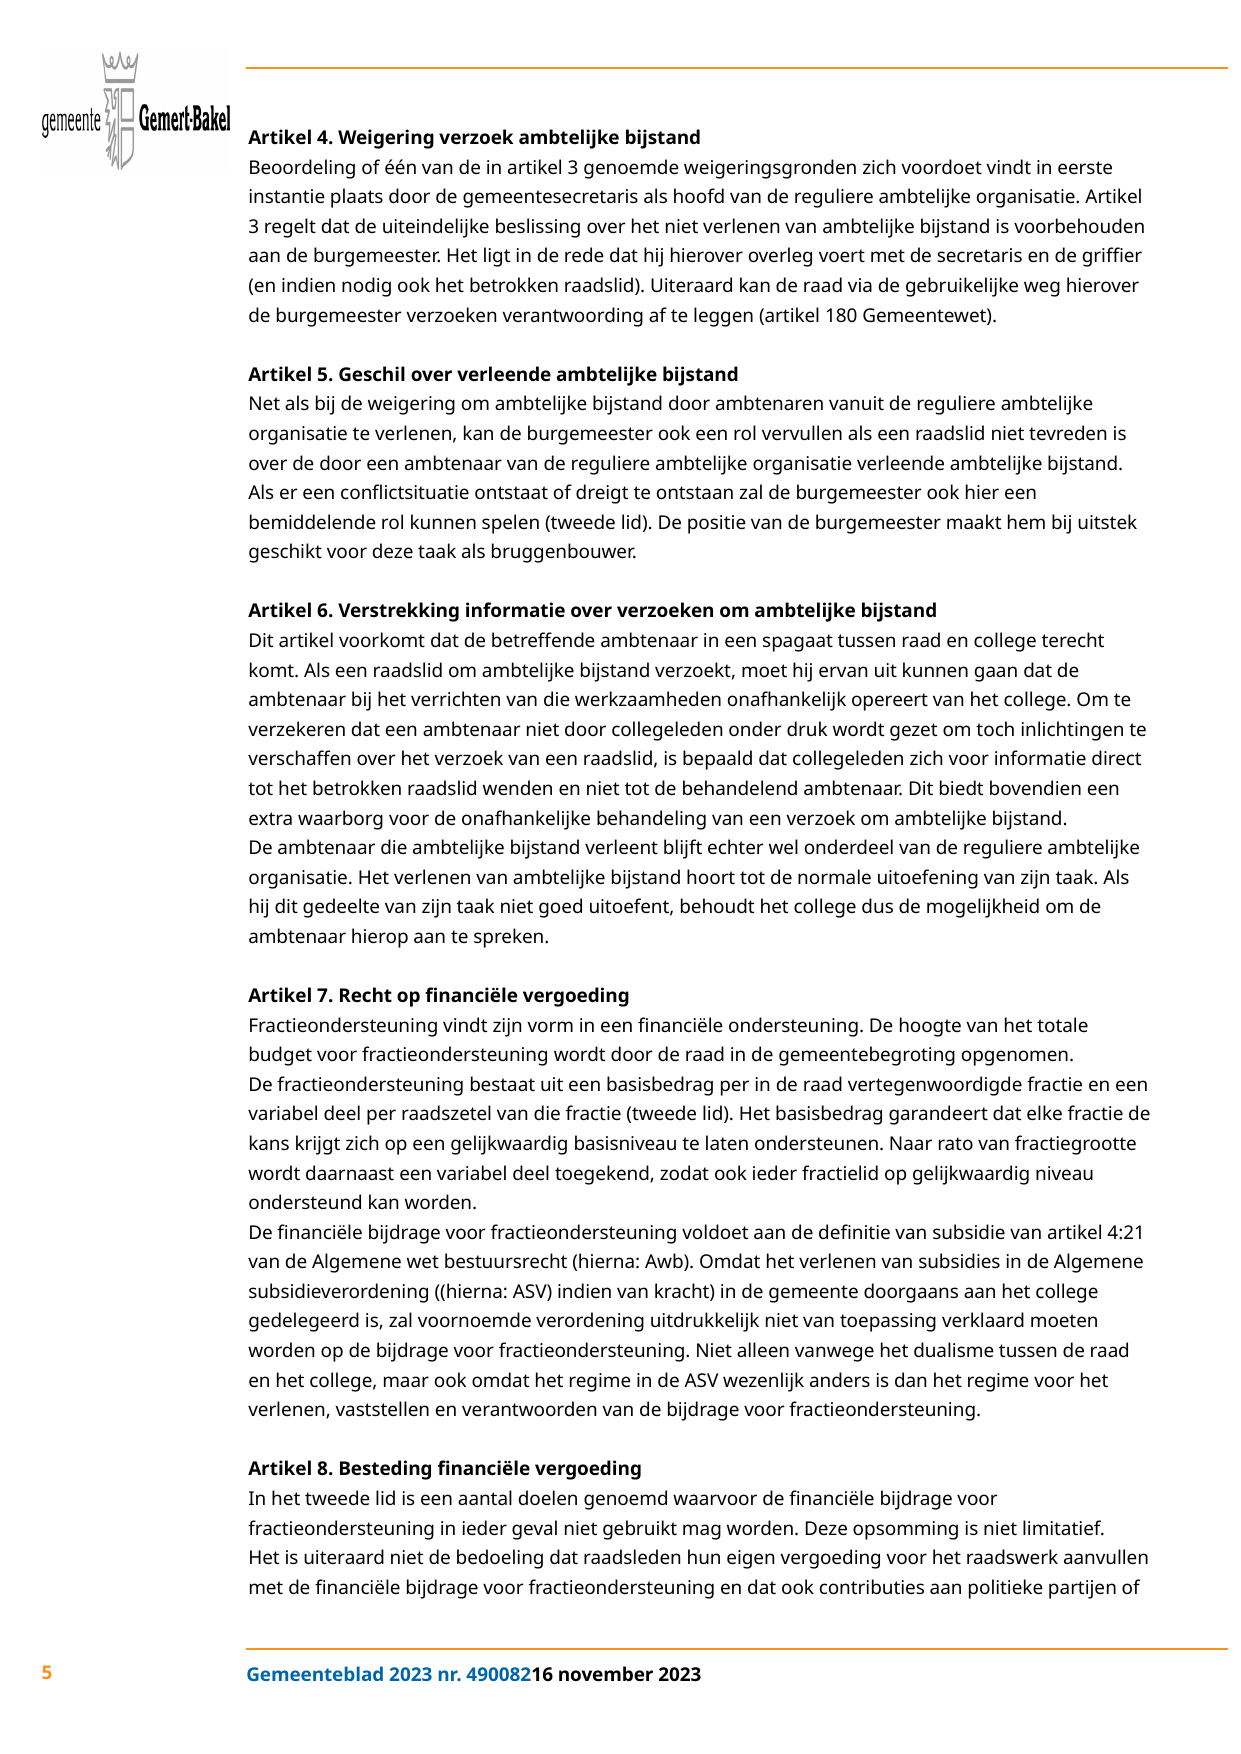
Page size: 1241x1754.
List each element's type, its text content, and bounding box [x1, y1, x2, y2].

text In het tweede lid is een aantal doelen genoemd waarvoor de financiële bijdrage voor fractieondersteuning in ieder geval niet gebruikt mag worden. Deze opsomming is niet limitatief. [248, 1485, 1152, 1541]
picture [41, 47, 231, 172]
text Fractieondersteuning vindt zijn vorm in een financiële ondersteuning. De hoogte van het totale budget voor fractieondersteuning wordt door de raad in de gemeentebegroting opgenomen. [248, 1012, 1152, 1067]
text Net als bij de weigering om ambtelijke bijstand door ambtenaren vanuit de reguliere ambtelijke organisatie te verlenen, kan de burgemeester ook een rol vervullen als een raadslid niet tevreden is over de door een ambtenaar van de reguliere ambtelijke organisatie verleende ambtelijke bijstand. Als er een conflictsituatie ontstaat of dreigt te ontstaan zal de burgemeester ook hier een bemiddelende rol kunnen spelen (tweede lid). De positie van de burgemeester maakt hem bij uitstek geschikt voor deze taak als bruggenbouwer. [248, 391, 1152, 564]
text Artikel 6. Verstrekking informatie over verzoeken om ambtelijke bijstand [248, 598, 1152, 623]
text Artikel 4. Weigering verzoek ambtelijke bijstand [248, 124, 1152, 150]
text De ambtenaar die ambtelijke bijstand verleent blijft echter wel onderdeel van de reguliere ambtelijke organisatie. Het verlenen van ambtelijke bijstand hoort tot de normale uitoefening van zijn taak. Als hij dit gedeelte van zijn taak niet goed uitoefent, behoudt het college dus de mogelijkheid om de ambtenaar hierop aan te spreken. [248, 834, 1152, 949]
text Beoordeling of één van de in artikel 3 genoemde weigeringsgronden zich voordoet vindt in eerste instantie plaats door de gemeentesecretaris als hoofd van de reguliere ambtelijke organisatie. Artikel 3 regelt dat de uiteindelijke beslissing over het niet verlenen van ambtelijke bijstand is voorbehouden aan de burgemeester. Het ligt in de rede dat hij hierover overleg voert met de secretaris en de griffier (en indien nodig ook het betrokken raadslid). Uiteraard kan de raad via de gebruikelijke weg hierover de burgemeester verzoeken verantwoording af te leggen (artikel 180 Gemeentewet). [248, 154, 1152, 328]
text Artikel 7. Recht op financiële vergoeding [248, 982, 1152, 1008]
text Artikel 5. Geschil over verleende ambtelijke bijstand [248, 361, 1152, 387]
text De fractieondersteuning bestaat uit een basisbedrag per in de raad vertegenwoordigde fractie en een variabel deel per raadszetel van die fractie (tweede lid). Het basisbedrag garandeert dat elke fractie de kans krijgt zich op een gelijkwaardig basisniveau te laten ondersteunen. Naar rato van fractiegrootte wordt daarnaast een variabel deel toegekend, zodat ook ieder fractielid op gelijkwaardig niveau ondersteund kan worden. [248, 1071, 1152, 1215]
text Dit artikel voorkomt dat de betreffende ambtenaar in een spagaat tussen raad en college terecht komt. Als een raadslid om ambtelijke bijstand verzoekt, moet hij ervan uit kunnen gaan dat de ambtenaar bij het verrichten van die werkzaamheden onafhankelijk opereert van het college. Om te verzekeren dat een ambtenaar niet door collegeleden onder druk wordt gezet om toch inlichtingen te verschaffen over het verzoek van een raadslid, is bepaald dat collegeleden zich voor informatie direct tot het betrokken raadslid wenden en niet tot de behandelend ambtenaar. Dit biedt bovendien een extra waarborg voor de onafhankelijke behandeling van een verzoek om ambtelijke bijstand. [248, 627, 1152, 831]
text Artikel 8. Besteding financiële vergoeding [248, 1456, 1152, 1481]
text De financiële bijdrage voor fractieondersteuning voldoet aan de definitie van subsidie van artikel 4:21 van de Algemene wet bestuursrecht (hierna: Awb). Omdat het verlenen van subsidies in de Algemene subsidieverordening ((hierna: ASV) indien van kracht) in de gemeente doorgaans aan het college gedelegeerd is, zal voornoemde verordening uitdrukkelijk niet van toepassing verklaard moeten worden op de bijdrage voor fractieondersteuning. Niet alleen vanwege het dualisme tussen de raad en het college, maar ook omdat het regime in de ASV wezenlijk anders is dan het regime voor het verlenen, vaststellen en verantwoorden van de bijdrage voor fractieondersteuning. [248, 1219, 1152, 1422]
text Het is uiteraard niet de bedoeling dat raadsleden hun eigen vergoeding voor het raadswerk aanvullen met de financiële bijdrage voor fractieondersteuning en dat ook contributies aan politieke partijen of [248, 1544, 1152, 1600]
